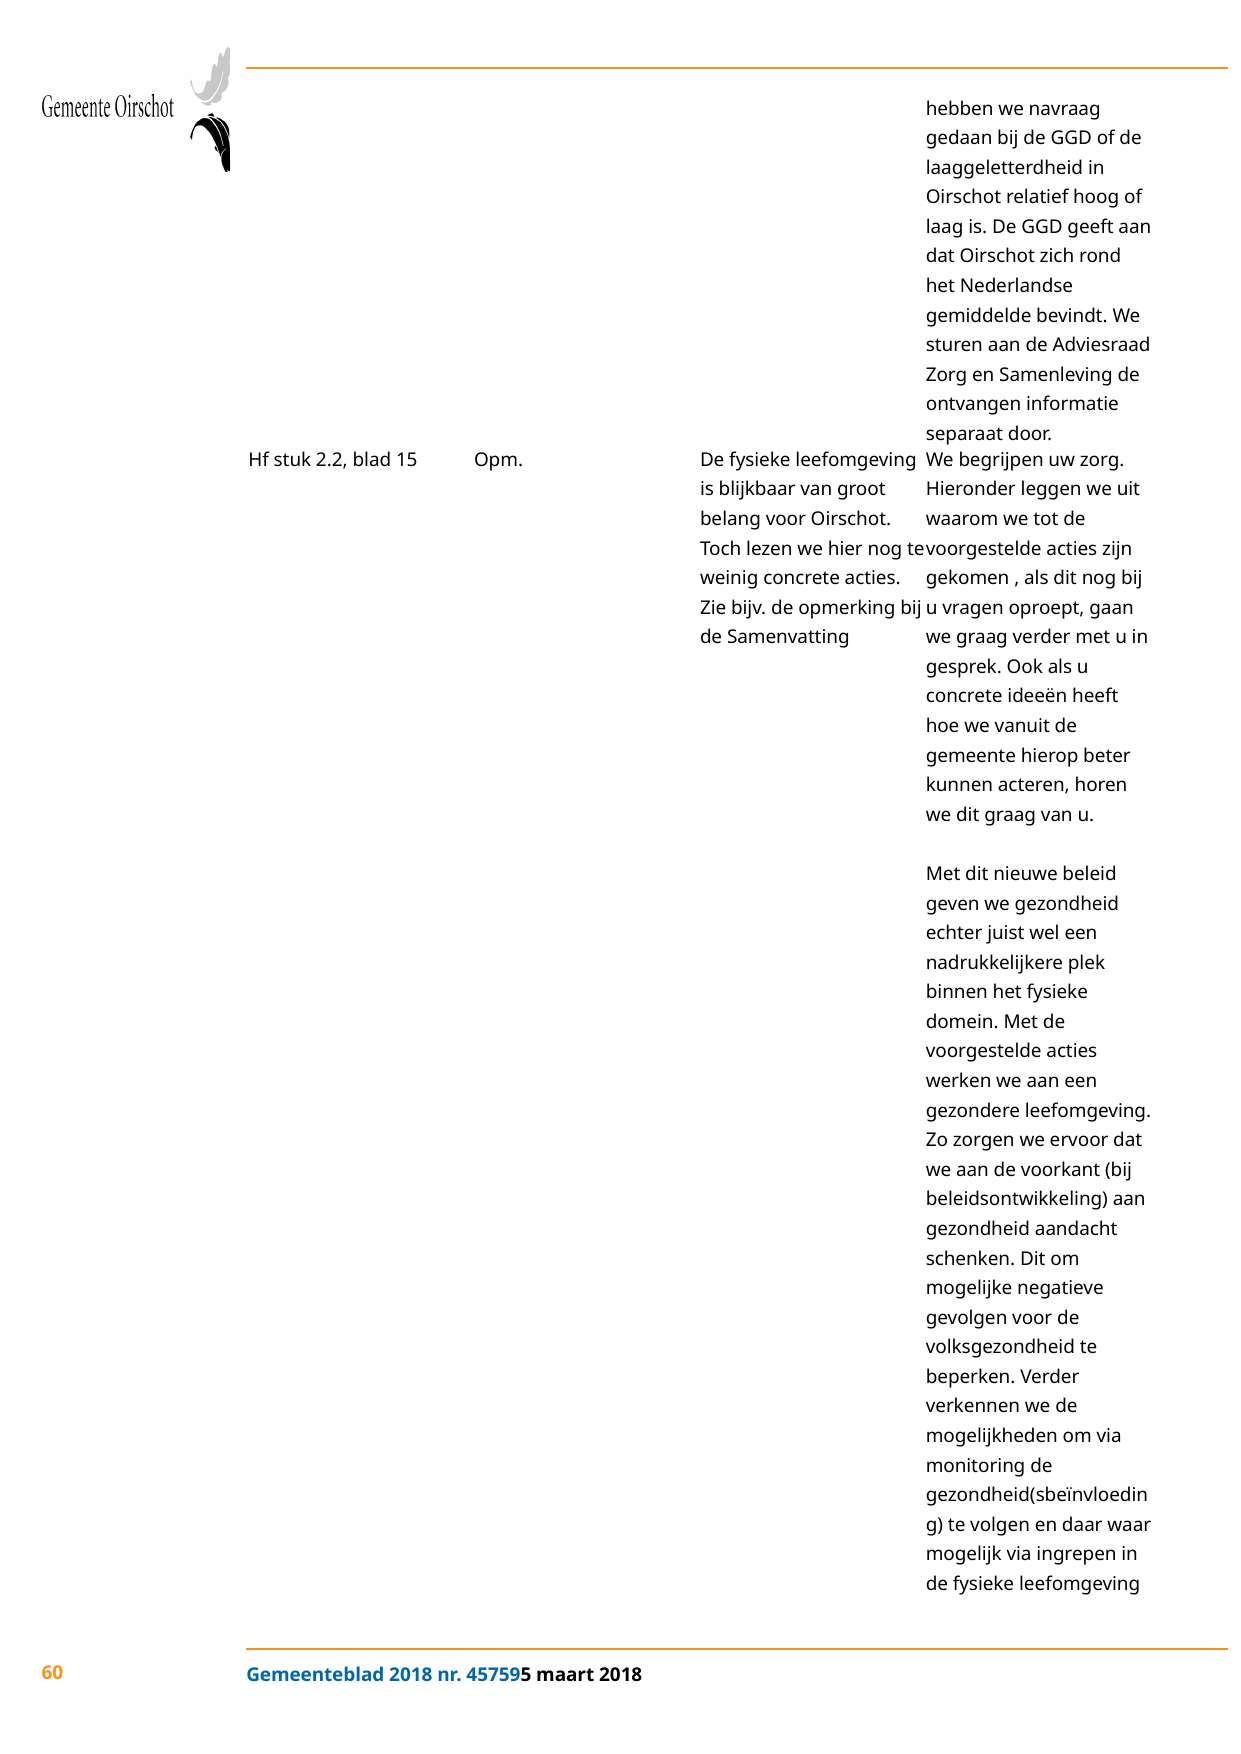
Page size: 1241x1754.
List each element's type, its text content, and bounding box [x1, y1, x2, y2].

table_cell De fysieke leefomgeving is blijkbaar van groot belang voor Oirschot. Toch lezen we hier nog te weinig concrete acties. Zie bijv. de opmerking bij de Samenvatting [700, 446, 926, 1596]
table_cell [248, 95, 474, 446]
table_cell hebben we navraag gedaan bij de GGD of de laaggeletterdheid in Oirschot relatief hoog of laag is. De GGD geeft aan dat Oirschot zich rond het Nederlandse gemiddelde bevindt. We sturen aan de Adviesraad Zorg en Samenleving de ontvangen informatie separaat door. [926, 95, 1152, 446]
table_cell Hf stuk 2.2, blad 15 [248, 446, 474, 1596]
table_cell We begrijpen uw zorg. Hieronder leggen we uit waarom we tot de voorgestelde acties zijn gekomen , als dit nog bij u vragen oproept, gaan we graag verder met u in gesprek. Ook als u concrete ideeën heeft hoe we vanuit de gemeente hierop beter kunnen acteren, horen we dit graag van u. Met dit nieuwe beleid geven we gezondheid echter juist wel een nadrukkelijkere plek binnen het fysieke domein. Met de voorgestelde acties werken we aan een gezondere leefomgeving. Zo zorgen we ervoor dat we aan de voorkant (bij beleidsontwikkeling) aan gezondheid aandacht schenken. Dit om mogelijke negatieve gevolgen voor de volksgezondheid te beperken. Verder verkennen we de mogelijkheden om via monitoring de gezondheid(sbeïnvloeding) te volgen en daar waar mogelijk via ingrepen in de fysieke leefomgeving [926, 446, 1152, 1596]
table_cell [700, 95, 926, 446]
table_cell [474, 95, 700, 446]
picture [41, 47, 231, 172]
table_cell Opm. [474, 446, 700, 1596]
